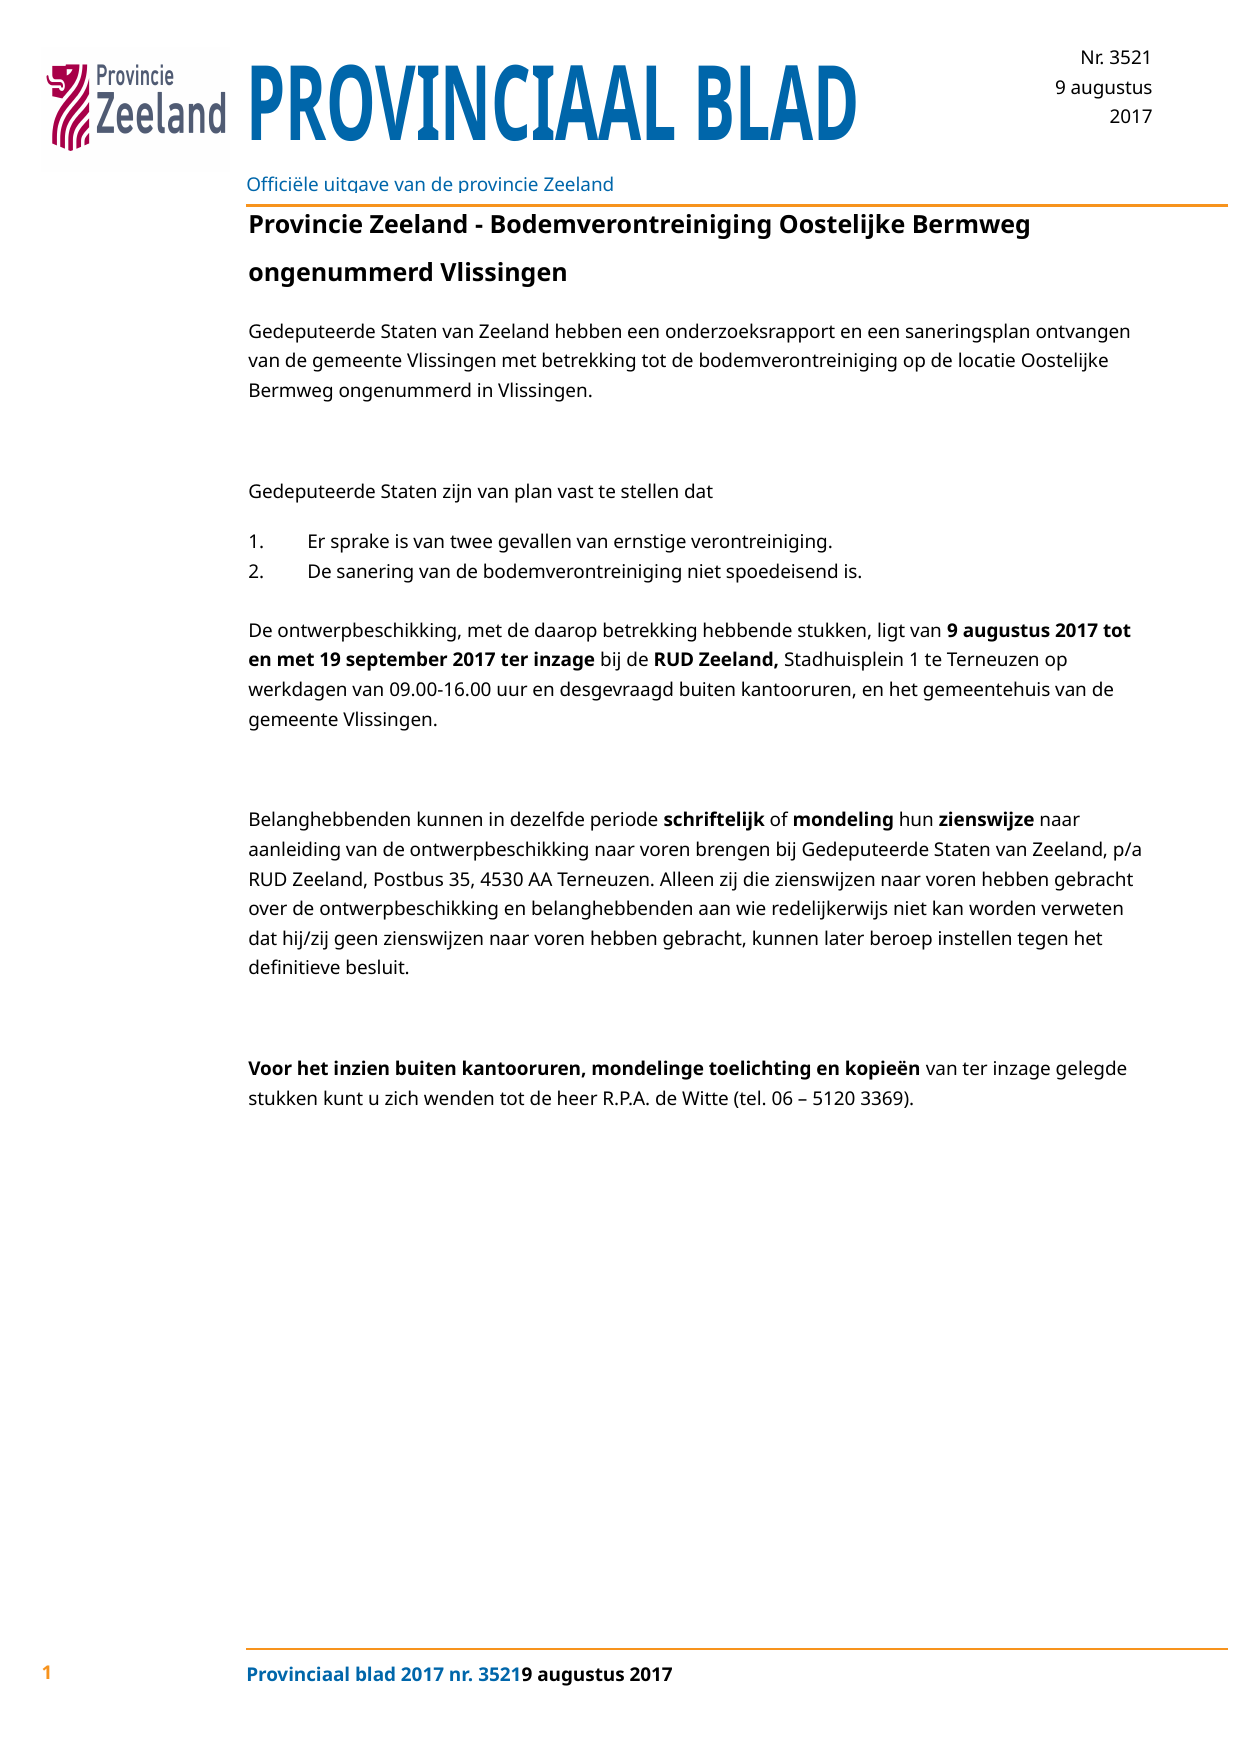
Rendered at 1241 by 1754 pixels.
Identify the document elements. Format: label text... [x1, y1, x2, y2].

text Gedeputeerde Staten van Zeeland hebben een onderzoeksrapport en een saneringsplan ontvangen van de gemeente Vlissingen met betrekking tot de bodemverontreiniging op de locatie Oostelijke Bermweg ongenummerd in Vlissingen. [248, 318, 1152, 403]
text Gedeputeerde Staten zijn van plan vast te stellen dat [248, 478, 1152, 504]
list De sanering van de bodemverontreiniging niet spoedeisend is. [248, 558, 1152, 584]
text Voor het inzien buiten kantooruren, mondelinge toelichting en kopieën van ter inzage gelegde stukken kunt u zich wenden tot de heer R.P.A. de Witte (tel. 06 – 5120 3369). [248, 1055, 1152, 1111]
text Provincie Zeeland - Bodemverontreiniging Oostelijke Bermweg ongenummerd Vlissingen [248, 207, 1152, 288]
picture [41, 47, 231, 172]
text De ontwerpbeschikking, met de daarop betrekking hebbende stukken, ligt van 9 augustus 2017 tot en met 19 september 2017 ter inzage bij de RUD Zeeland, Stadhuisplein 1 te Terneuzen op werkdagen van 09.00-16.00 uur en desgevraagd buiten kantooruren, en het gemeentehuis van de gemeente Vlissingen. [248, 617, 1152, 732]
list Er sprake is van twee gevallen van ernstige verontreiniging. [248, 528, 1152, 554]
text Belanghebbenden kunnen in dezelfde periode schriftelijk of mondeling hun zienswijze naar aanleiding van de ontwerpbeschikking naar voren brengen bij Gedeputeerde Staten van Zeeland, p/a RUD Zeeland, Postbus 35, 4530 AA Terneuzen. Alleen zij die zienswijzen naar voren hebben gebracht over de ontwerpbeschikking en belanghebbenden aan wie redelijkerwijs niet kan worden verweten dat hij/zij geen zienswijzen naar voren hebben gebracht, kunnen later beroep instellen tegen het definitieve besluit. [248, 807, 1152, 980]
